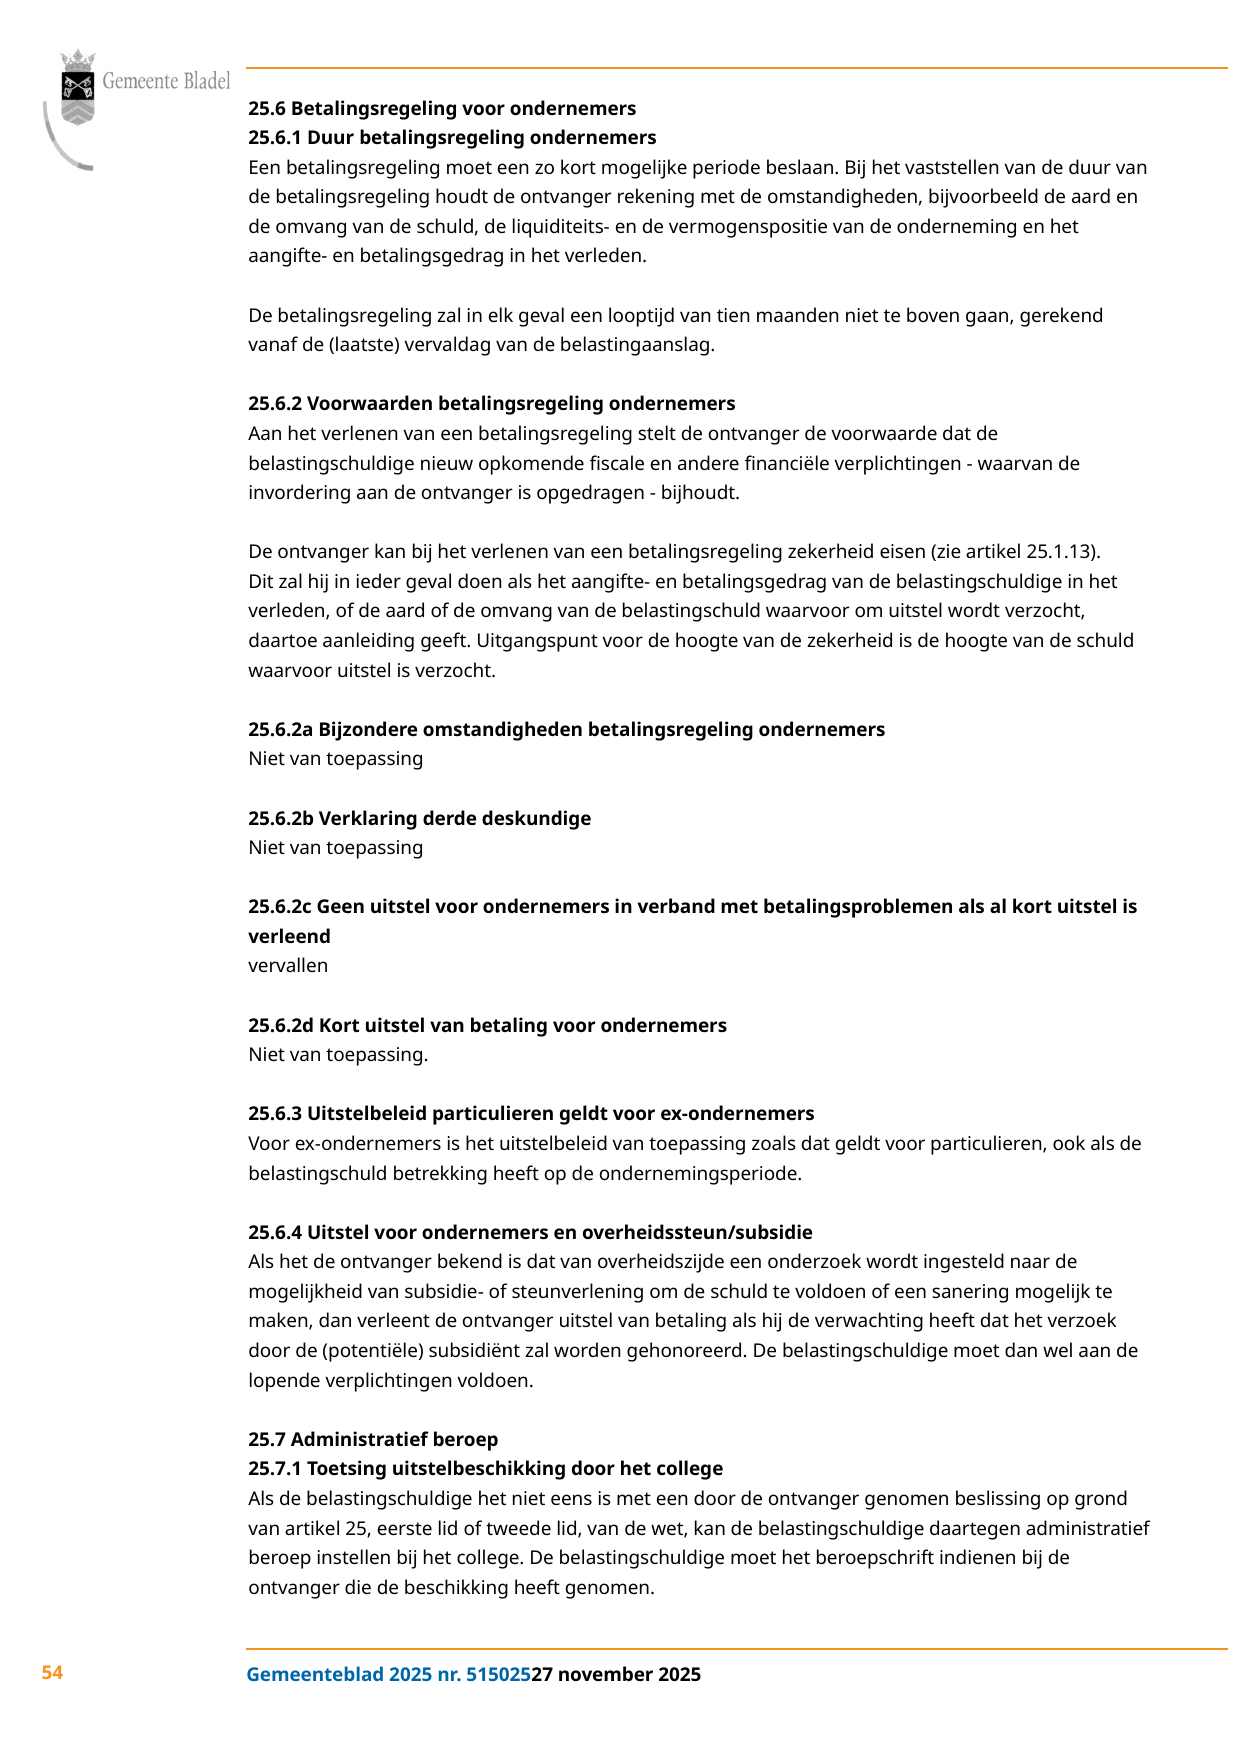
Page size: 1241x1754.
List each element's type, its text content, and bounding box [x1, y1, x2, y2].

text 25.6.3 Uitstelbeleid particulieren geldt voor ex-ondernemers [248, 1101, 1152, 1126]
text vervallen [248, 953, 1152, 978]
text 25.6.2d Kort uitstel van betaling voor ondernemers [248, 1012, 1152, 1038]
text Een betalingsregeling moet een zo kort mogelijke periode beslaan. Bij het vaststellen van de duur van de betalingsregeling houdt de ontvanger rekening met de omstandigheden, bijvoorbeeld de aard en de omvang van de schuld, de liquiditeits- en de vermogenspositie van de onderneming en het aangifte- en betalingsgedrag in het verleden. [248, 154, 1152, 268]
text 25.7.1 Toetsing uitstelbeschikking door het college [248, 1456, 1152, 1481]
text 25.6 Betalingsregeling voor ondernemers [248, 95, 1152, 121]
picture [41, 47, 231, 172]
text 25.6.2b Verklaring derde deskundige [248, 805, 1152, 831]
text Niet van toepassing. [248, 1041, 1152, 1067]
text Aan het verlenen van een betalingsregeling stelt de ontvanger de voorwaarde dat de belastingschuldige nieuw opkomende fiscale en andere financiële verplichtingen - waarvan de invordering aan de ontvanger is opgedragen - bijhoudt. [248, 420, 1152, 505]
text Niet van toepassing [248, 834, 1152, 860]
text Als het de ontvanger bekend is dat van overheidszijde een onderzoek wordt ingesteld naar de mogelijkheid van subsidie- of steunverlening om de schuld te voldoen of een sanering mogelijk te maken, dan verleent de ontvanger uitstel van betaling als hij de verwachting heeft dat het verzoek door de (potentiële) subsidiënt zal worden gehonoreerd. De belastingschuldige moet dan wel aan de lopende verplichtingen voldoen. [248, 1248, 1152, 1393]
text Niet van toepassing [248, 746, 1152, 771]
text 25.6.2a Bijzondere omstandigheden betalingsregeling ondernemers [248, 716, 1152, 742]
text Dit zal hij in ieder geval doen als het aangifte- en betalingsgedrag van de belastingschuldige in het verleden, of de aard of de omvang van de belastingschuld waarvoor om uitstel wordt verzocht, daartoe aanleiding geeft. Uitgangspunt voor de hoogte van de zekerheid is de hoogte van de schuld waarvoor uitstel is verzocht. [248, 568, 1152, 683]
text 25.6.2 Voorwaarden betalingsregeling ondernemers [248, 391, 1152, 416]
text De betalingsregeling zal in elk geval een looptijd van tien maanden niet te boven gaan, gerekend vanaf de (laatste) vervaldag van de belastingaanslag. [248, 302, 1152, 357]
text Voor ex-ondernemers is het uitstelbeleid van toepassing zoals dat geldt voor particulieren, ook als de belastingschuld betrekking heeft op de ondernemingsperiode. [248, 1130, 1152, 1186]
text De ontvanger kan bij het verlenen van een betalingsregeling zekerheid eisen (zie artikel 25.1.13). [248, 538, 1152, 564]
text 25.6.2c Geen uitstel voor ondernemers in verband met betalingsproblemen als al kort uitstel is verleend [248, 893, 1152, 949]
text 25.6.4 Uitstel voor ondernemers en overheidssteun/subsidie [248, 1219, 1152, 1245]
text Als de belastingschuldige het niet eens is met een door de ontvanger genomen beslissing op grond van artikel 25, eerste lid of tweede lid, van de wet, kan de belastingschuldige daartegen administratief beroep instellen bij het college. De belastingschuldige moet het beroepschrift indienen bij de ontvanger die de beschikking heeft genomen. [248, 1485, 1152, 1600]
text 25.7 Administratief beroep [248, 1426, 1152, 1452]
text 25.6.1 Duur betalingsregeling ondernemers [248, 124, 1152, 150]
